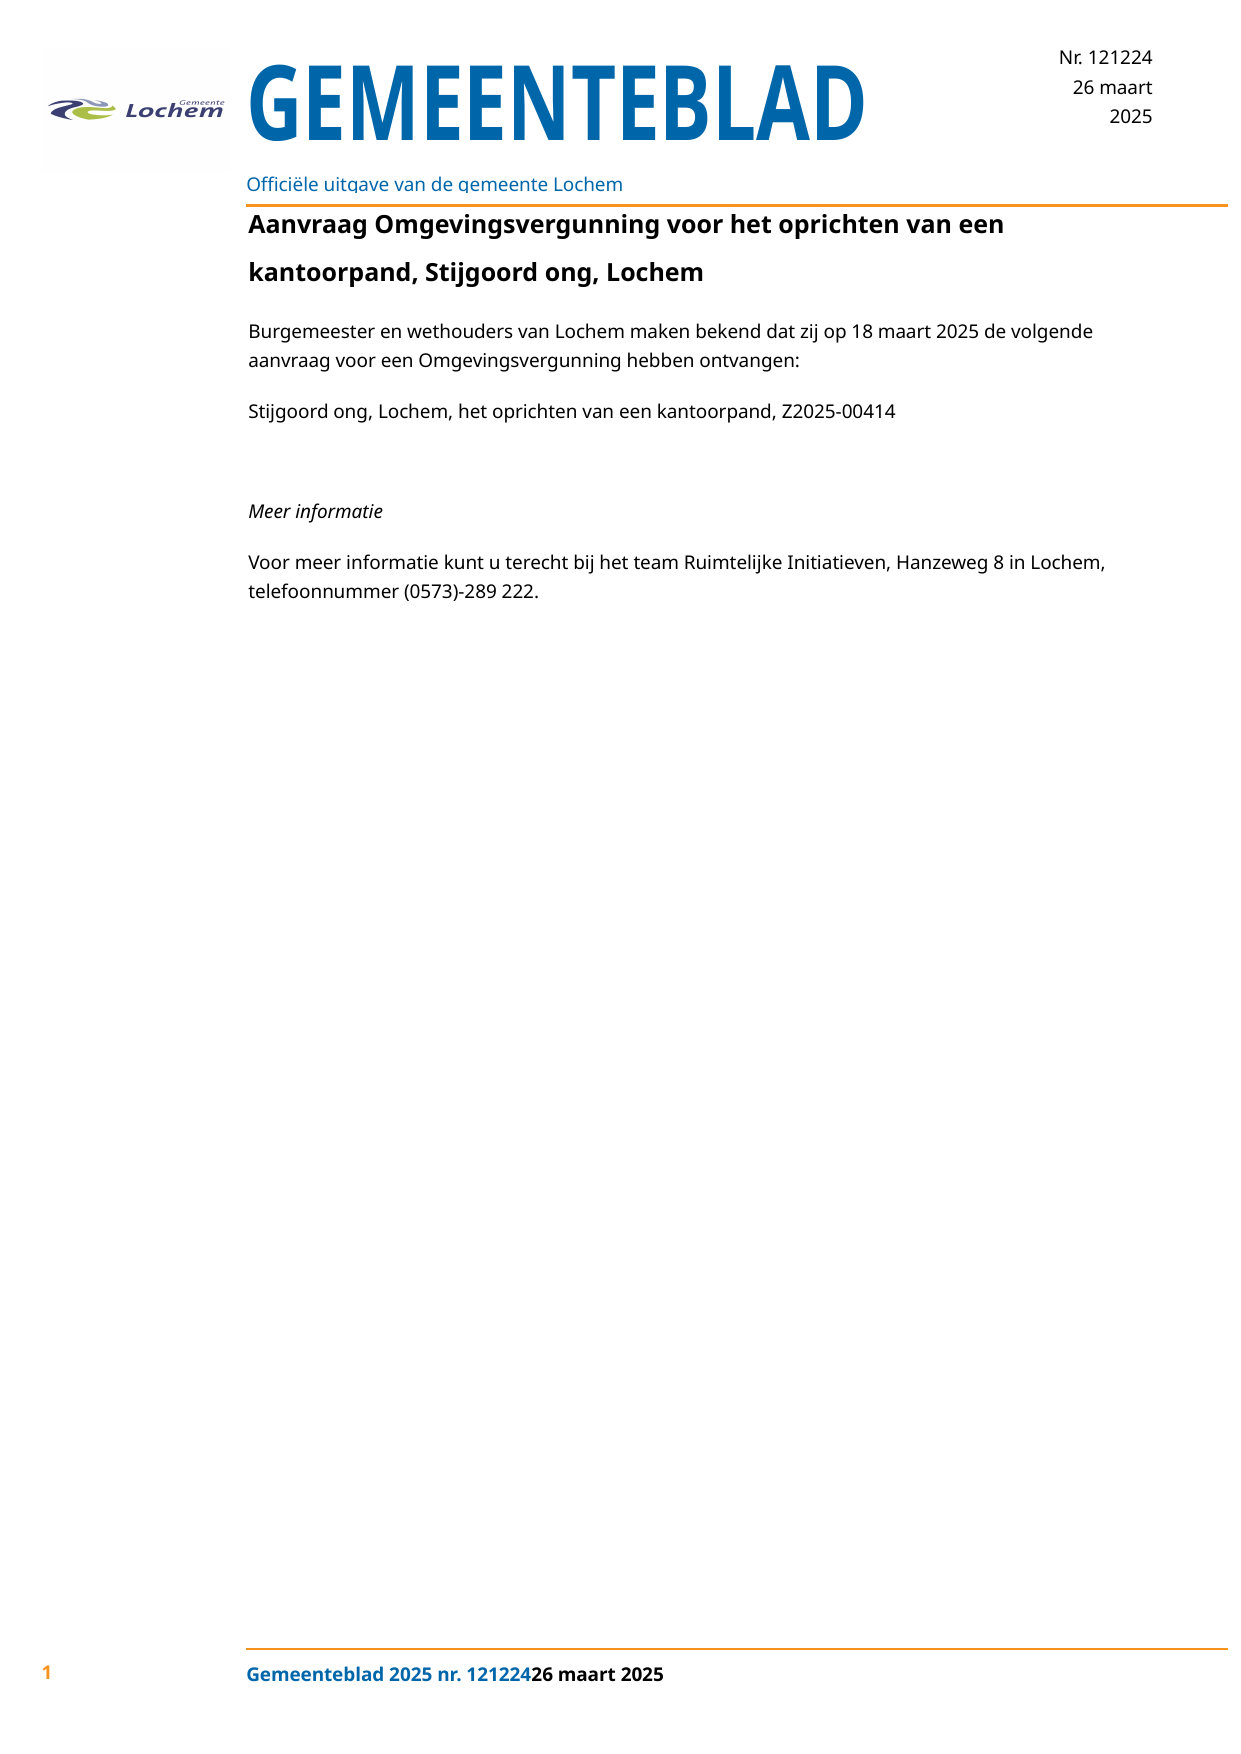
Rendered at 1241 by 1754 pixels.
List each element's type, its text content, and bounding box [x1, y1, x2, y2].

text Voor meer informatie kunt u terecht bij het team Ruimtelijke Initiatieven, Hanzeweg 8 in Lochem, telefoonnummer (0573)-289 222. [248, 549, 1152, 604]
picture [41, 47, 231, 172]
text Aanvraag Omgevingsvergunning voor het oprichten van een kantoorpand, Stijgoord ong, Lochem [248, 207, 1152, 288]
text Burgemeester en wethouders van Lochem maken bekend dat zij op 18 maart 2025 de volgende aanvraag voor een Omgevingsvergunning hebben ontvangen: [248, 318, 1152, 373]
text Stijgoord ong, Lochem, het oprichten van een kantoorpand, Z2025-00414 [248, 398, 1152, 424]
text Meer informatie [248, 499, 1152, 524]
